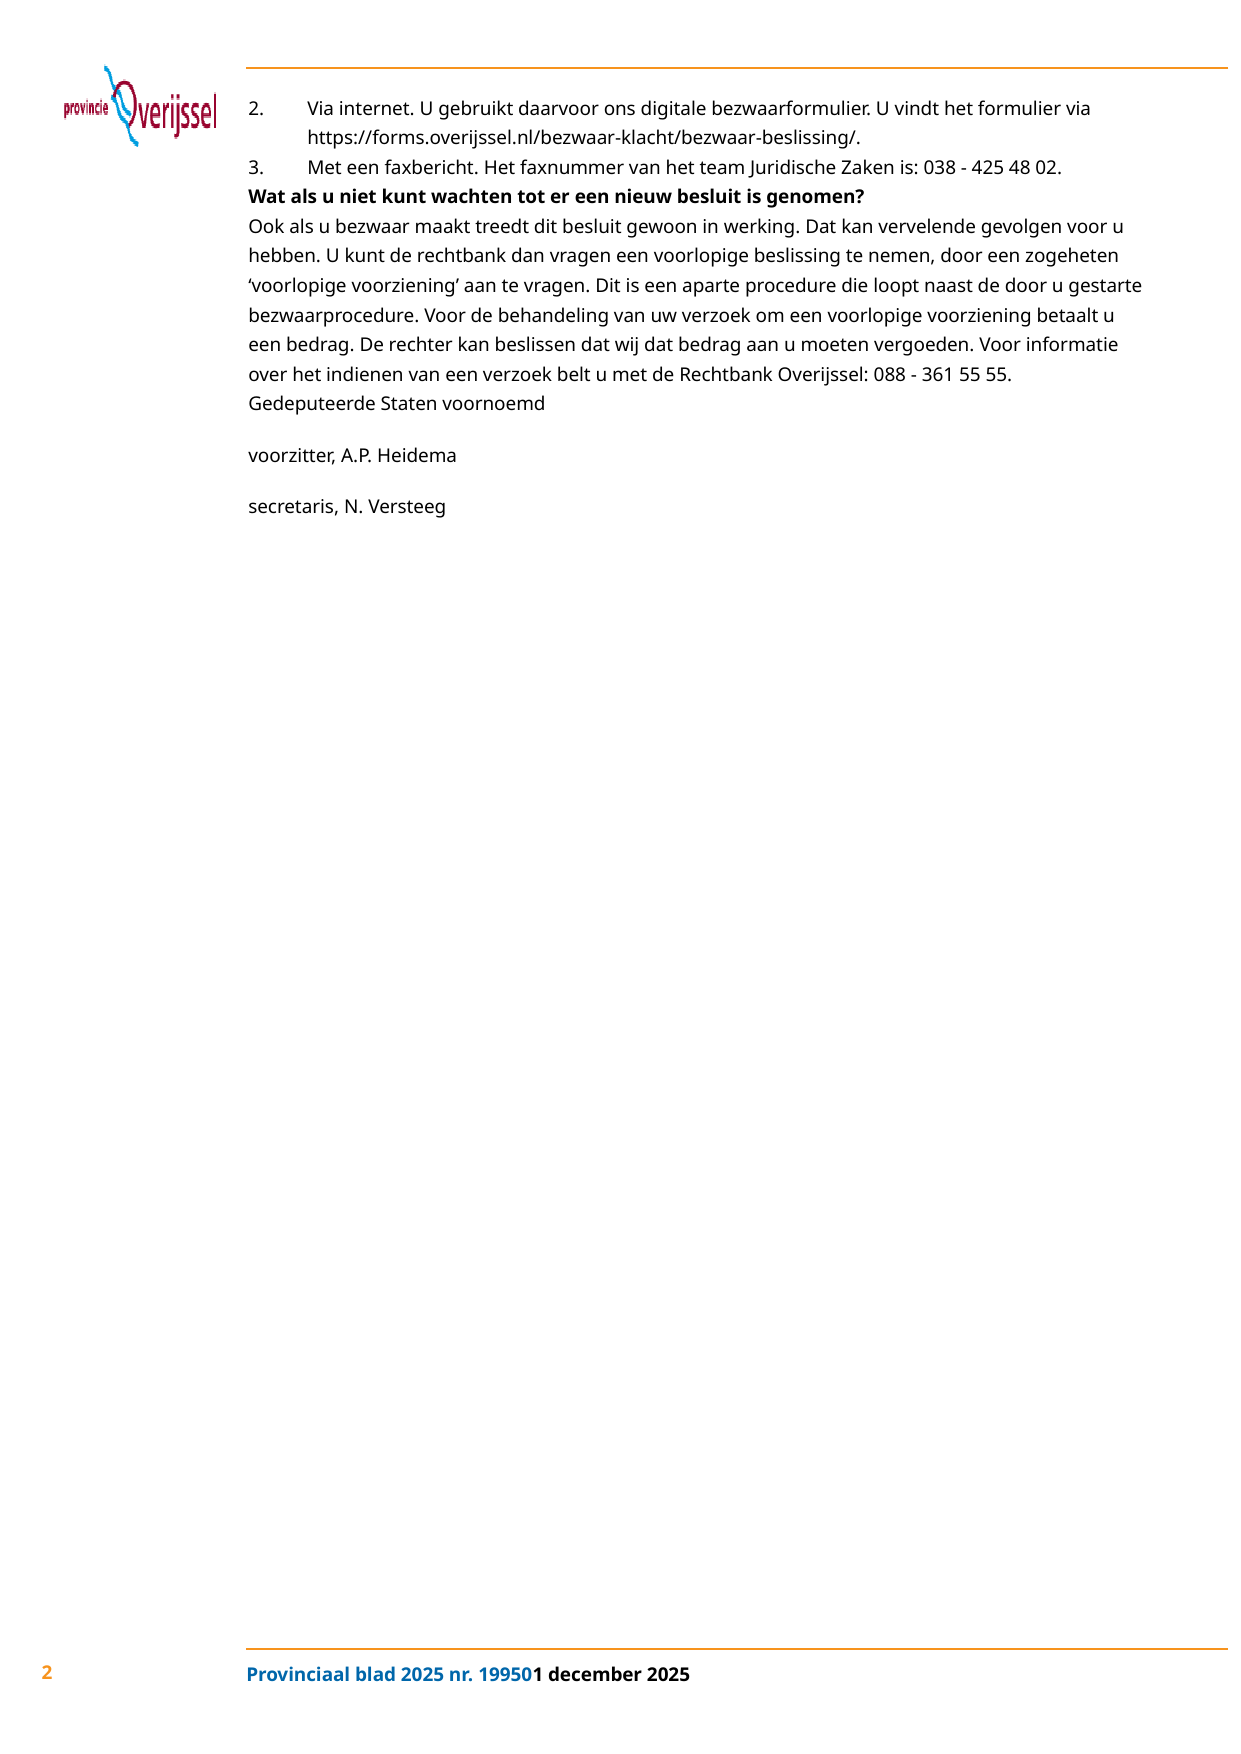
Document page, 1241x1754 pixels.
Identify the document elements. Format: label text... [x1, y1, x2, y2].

list Met een faxbericht. Het faxnummer van het team Juridische Zaken is: 038 - 425 48 02. [248, 154, 1152, 180]
text voorzitter, A.P. Heidema [248, 442, 1152, 468]
text secretaris, N. Versteeg [248, 493, 1152, 519]
text Wat als u niet kunt wachten tot er een nieuw besluit is genomen? [248, 183, 1152, 209]
text Gedeputeerde Staten voornoemd [248, 391, 1152, 416]
list Via internet. U gebruikt daarvoor ons digitale bezwaarformulier. U vindt het formulier via https://forms.overijssel.nl/bezwaar-klacht/bezwaar-beslissing/. [248, 95, 1152, 150]
text Ook als u bezwaar maakt treedt dit besluit gewoon in werking. Dat kan vervelende gevolgen voor u hebben. U kunt de rechtbank dan vragen een voorlopige beslissing te nemen, door een zogeheten ‘voorlopige voorziening’ aan te vragen. Dit is een aparte procedure die loopt naast de door u gestarte bezwaarprocedure. Voor de behandeling van uw verzoek om een voorlopige voorziening betaalt u een bedrag. De rechter kan beslissen dat wij dat bedrag aan u moeten vergoeden. Voor informatie over het indienen van een verzoek belt u met de Rechtbank Overijssel: 088 - 361 55 55. [248, 213, 1152, 387]
picture [41, 47, 231, 172]
